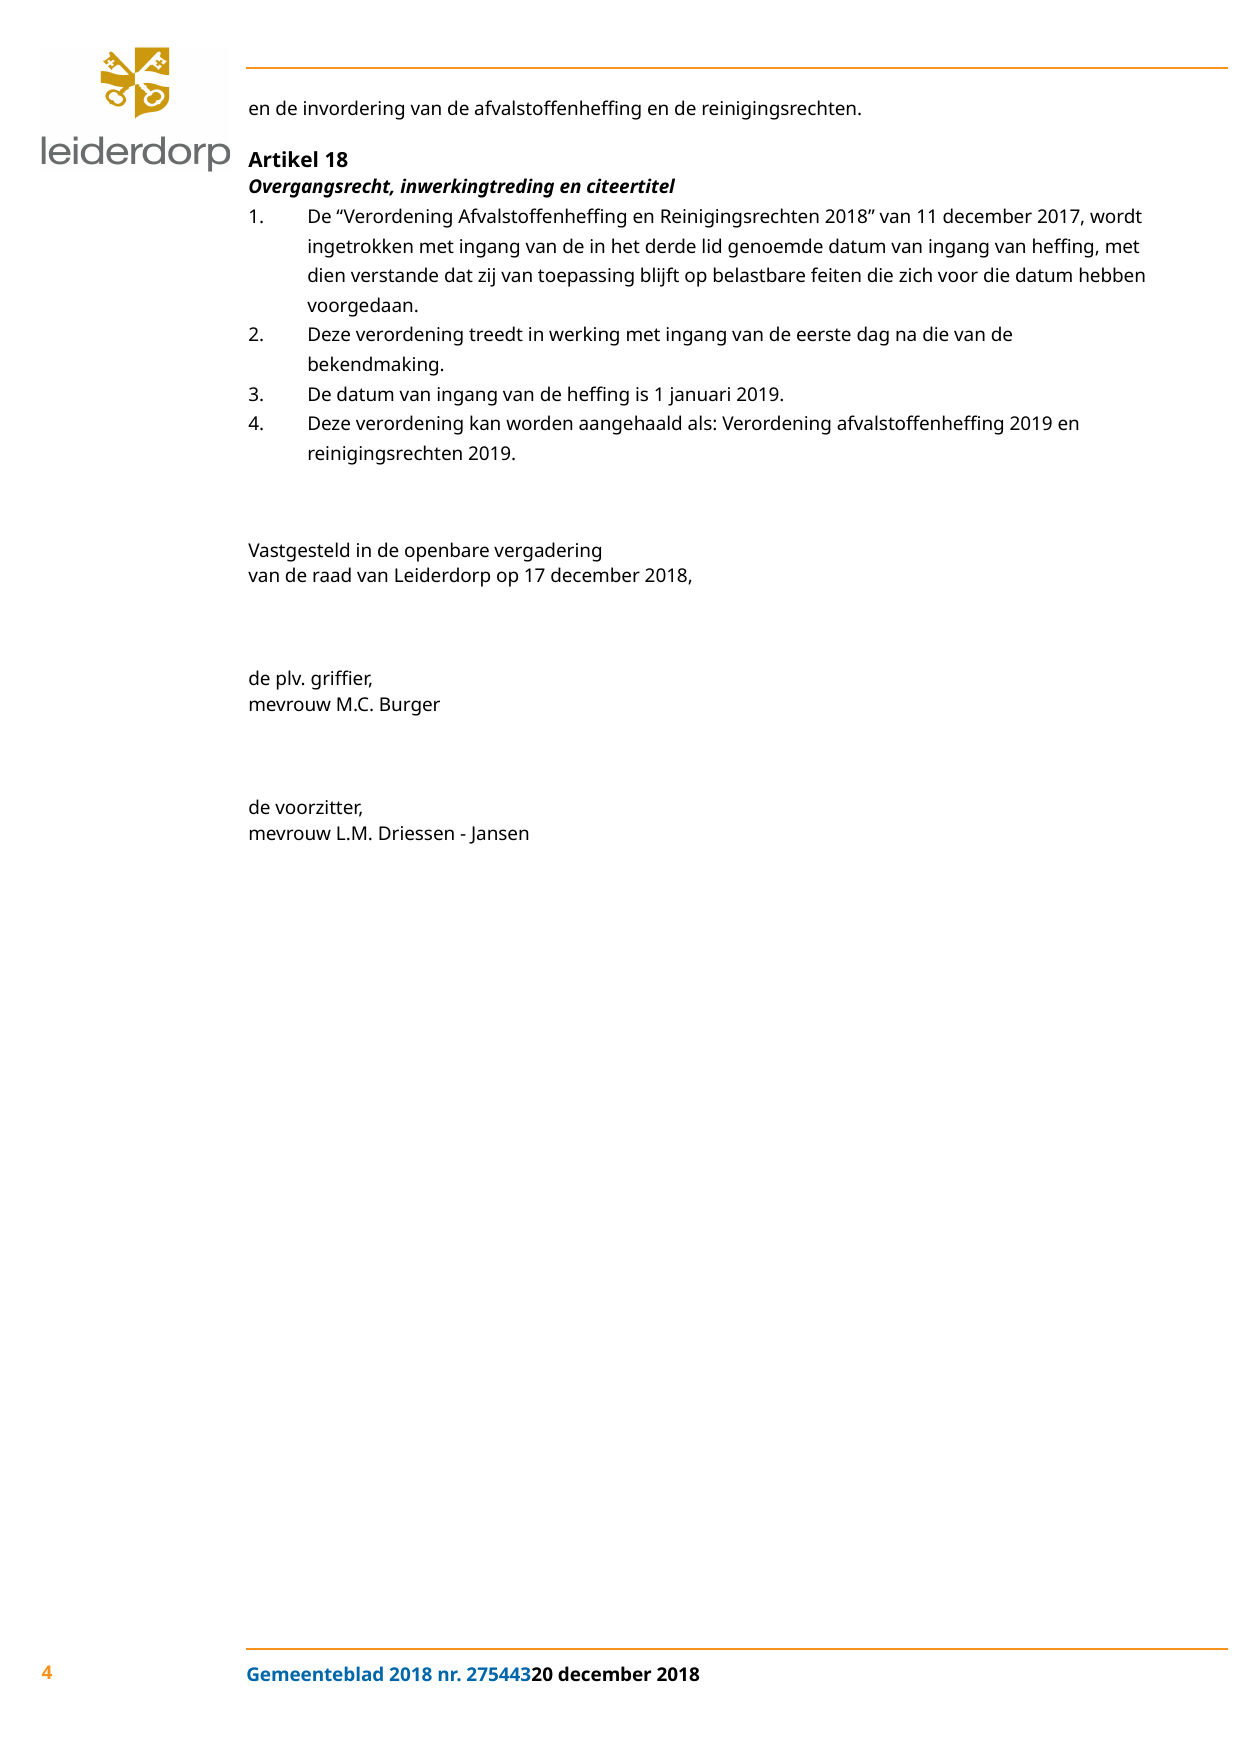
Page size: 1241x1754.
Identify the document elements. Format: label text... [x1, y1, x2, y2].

text de plv. griffier, [248, 666, 1152, 691]
picture [41, 47, 231, 172]
text Vastgesteld in de openbare vergadering [248, 537, 1152, 563]
list De datum van ingang van de heffing is 1 januari 2019. [248, 381, 1152, 406]
list Deze verordening kan worden aangehaald als: Verordening afvalstoffenheffing 2019 en reinigingsrechten 2019. [248, 410, 1152, 466]
list De “Verordening Afvalstoffenheffing en Reinigingsrechten 2018” van 11 december 2017, wordt ingetrokken met ingang van de in het derde lid genoemde datum van ingang van heffing, met dien verstande dat zij van toepassing blijft op belastbare feiten die zich voor die datum hebben voorgedaan. [248, 203, 1152, 318]
text mevrouw M.C. Burger [248, 691, 1152, 717]
text de voorzitter, [248, 794, 1152, 820]
text mevrouw L.M. Driessen - Jansen [248, 820, 1152, 846]
list Deze verordening treedt in werking met ingang van de eerste dag na die van de bekendmaking. [248, 322, 1152, 377]
text en de invordering van de afvalstoffenheffing en de reinigingsrechten. [248, 95, 1152, 121]
text Overgangsrecht, inwerkingtreding en citeertitel [248, 174, 1152, 199]
text van de raad van Leiderdorp op 17 december 2018, [248, 563, 1152, 588]
text Artikel 18 [248, 145, 1152, 174]
